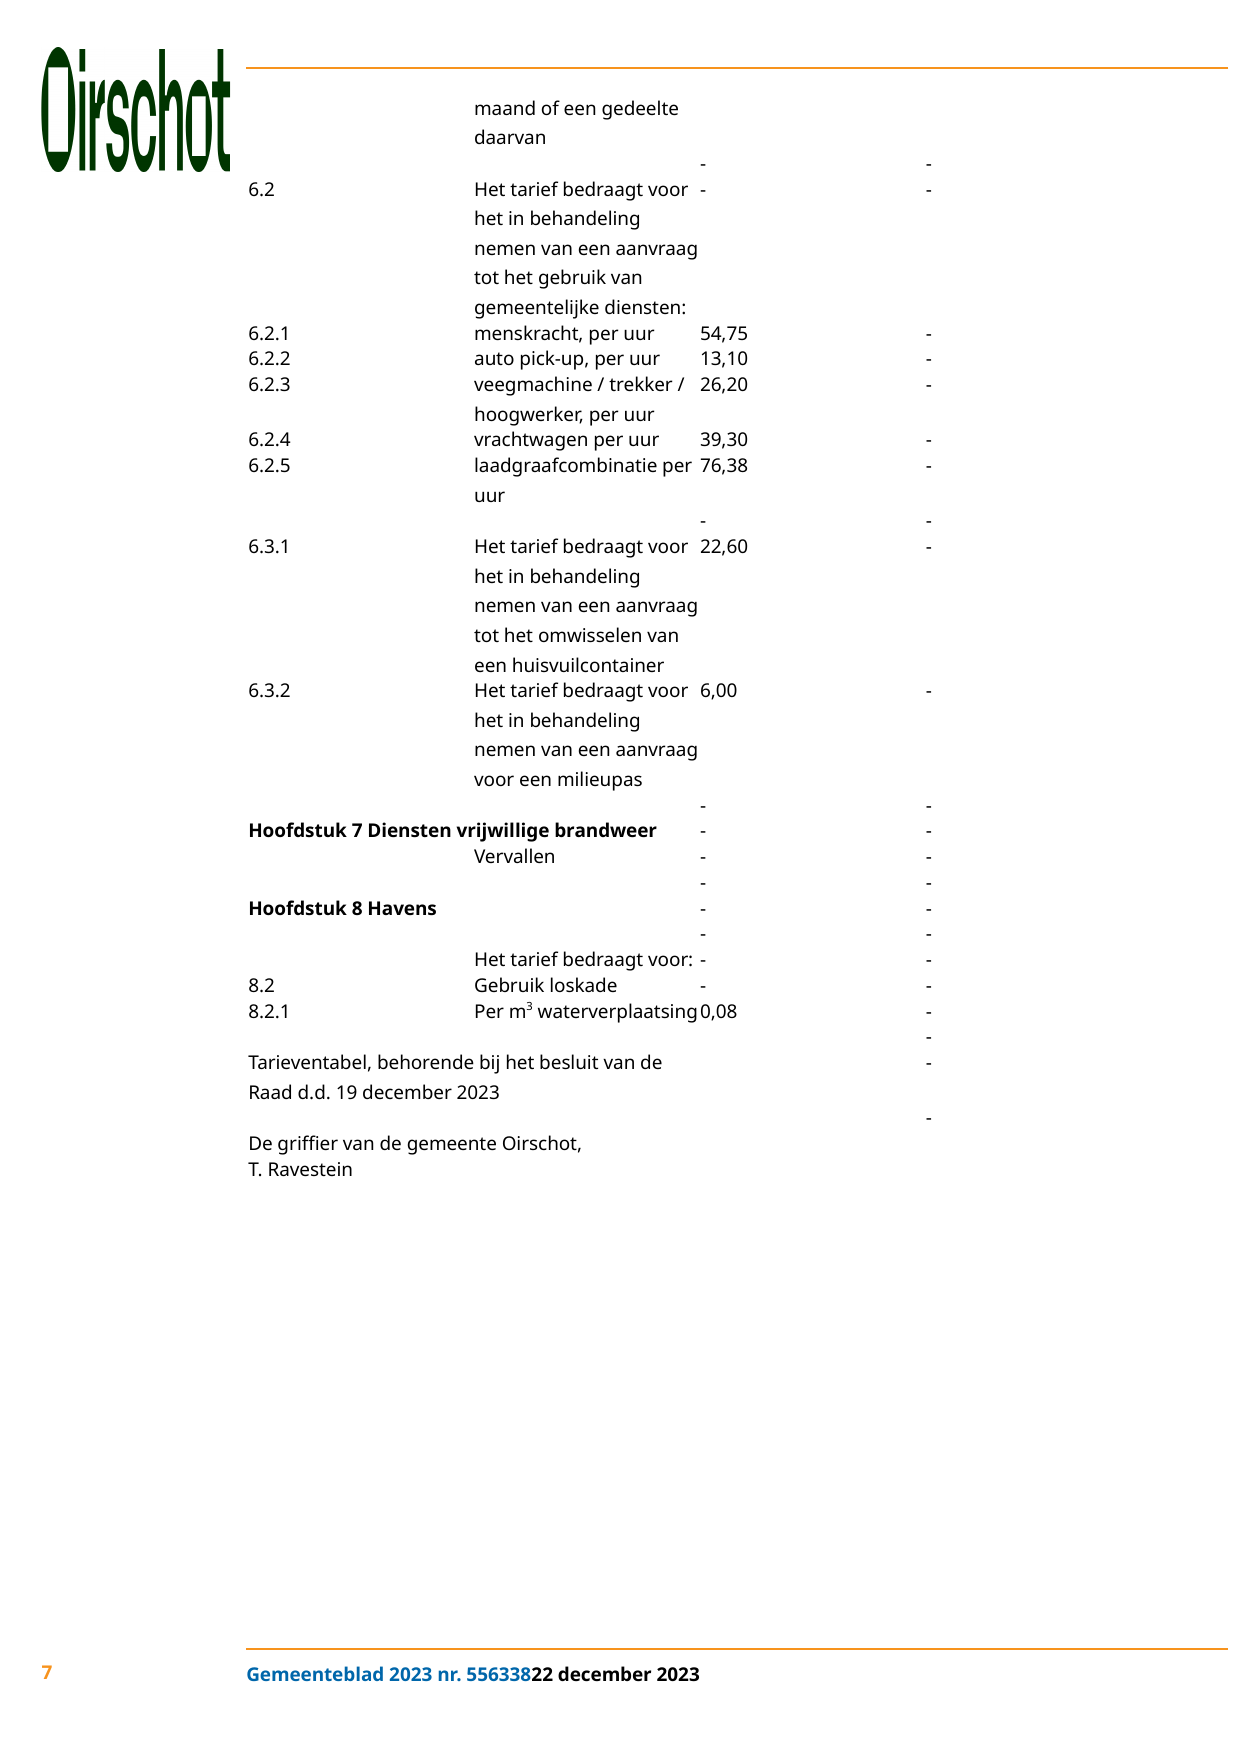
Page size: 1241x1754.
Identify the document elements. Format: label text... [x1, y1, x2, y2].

table_cell - [700, 895, 926, 921]
table_cell [248, 792, 474, 818]
table_cell - [926, 678, 1152, 792]
table_cell Het tarief bedraagt voor het in behandeling nemen van een aanvraag voor een milieupas [474, 678, 700, 792]
table_cell [248, 1105, 474, 1130]
table_cell 39,30 [700, 427, 926, 452]
table_cell - [926, 818, 1152, 843]
table_cell 0,08 [700, 998, 926, 1023]
table_cell vrachtwagen per uur [474, 427, 700, 452]
table_cell Hoofdstuk 7 Diensten vrijwillige brandweer [248, 818, 700, 843]
table_cell auto pick-up, per uur [474, 346, 700, 371]
table_cell Hoofdstuk 8 Havens [248, 895, 700, 921]
table_cell - [926, 1024, 1152, 1049]
table_cell - [926, 150, 1152, 176]
table_cell - [926, 844, 1152, 869]
table_cell - [700, 844, 926, 869]
table_cell [248, 508, 474, 533]
table_cell maand of een gedeelte daarvan [474, 95, 700, 150]
table_cell - [926, 508, 1152, 533]
table_cell [700, 1156, 926, 1182]
table_cell De griffier van de gemeente Oirschot, [248, 1130, 700, 1156]
table_cell - [926, 972, 1152, 998]
table_cell - [926, 921, 1152, 946]
table_cell Gebruik loskade [474, 972, 700, 998]
table_cell [700, 1049, 926, 1104]
table_cell - [926, 95, 1152, 150]
table_cell T. Ravestein [248, 1156, 700, 1182]
table_cell 6.2.2 [248, 346, 474, 371]
table_cell 6.2.3 [248, 371, 474, 427]
table_cell - [700, 818, 926, 843]
table_cell Vervallen [474, 844, 700, 869]
table_cell 22,60 [700, 534, 926, 677]
table_cell - [926, 534, 1152, 677]
table_cell - [926, 346, 1152, 371]
table_cell 8.2.1 [248, 998, 474, 1023]
table_cell - [926, 453, 1152, 508]
table_cell [700, 1130, 926, 1156]
table_cell [248, 946, 474, 972]
table_cell [248, 95, 474, 150]
table_cell menskracht, per uur [474, 320, 700, 346]
table_cell [248, 1024, 474, 1049]
table_cell - [700, 176, 926, 320]
table_cell [474, 1024, 700, 1049]
table_cell Het tarief bedraagt voor het in behandeling nemen van een aanvraag tot het omwisselen van een huisvuilcontainer [474, 534, 700, 677]
table_cell [700, 1105, 926, 1130]
table_cell - [926, 869, 1152, 895]
table_cell 6.3.2 [248, 678, 474, 792]
table_cell [474, 869, 700, 895]
table_cell 54,75 [700, 320, 926, 346]
table_cell [248, 150, 474, 176]
table_cell - [926, 792, 1152, 818]
table_cell [248, 844, 474, 869]
table_cell [474, 150, 700, 176]
table_cell - [926, 371, 1152, 427]
table_cell 13,10 [700, 346, 926, 371]
table_cell laadgraafcombinatie per uur [474, 453, 700, 508]
table_cell [926, 1130, 1152, 1156]
table_cell Het tarief bedraagt voor het in behandeling nemen van een aanvraag tot het gebruik van gemeentelijke diensten: [474, 176, 700, 320]
table_cell - [926, 427, 1152, 452]
table_cell 8.2 [248, 972, 474, 998]
table_cell 26,20 [700, 371, 926, 427]
table_cell - [926, 176, 1152, 320]
table_cell [474, 1105, 700, 1130]
table_cell [474, 792, 700, 818]
table_cell 76,38 [700, 453, 926, 508]
table_cell - [700, 921, 926, 946]
table_cell [926, 1156, 1152, 1182]
picture [41, 47, 231, 172]
table_cell Tarieventabel, behorende bij het besluit van de Raad d.d. 19 december 2023 [248, 1049, 700, 1104]
table_cell - [926, 946, 1152, 972]
table_cell [700, 95, 926, 150]
table_cell 6.2.1 [248, 320, 474, 346]
table_cell Per m3 waterverplaatsing [474, 998, 700, 1023]
table_cell [248, 869, 474, 895]
table_cell - [926, 320, 1152, 346]
table_cell - [700, 869, 926, 895]
table_cell [700, 1024, 926, 1049]
table_cell - [700, 792, 926, 818]
table_cell 6,00 [700, 678, 926, 792]
table_cell - [700, 946, 926, 972]
table_cell [248, 921, 474, 946]
table_cell - [700, 150, 926, 176]
table_cell 6.3.1 [248, 534, 474, 677]
table_cell - [700, 972, 926, 998]
table_cell 6.2 [248, 176, 474, 320]
table_cell veegmachine / trekker / hoogwerker, per uur [474, 371, 700, 427]
table_cell - [700, 508, 926, 533]
table_cell 6.2.5 [248, 453, 474, 508]
table_cell [474, 508, 700, 533]
table_cell 6.2.4 [248, 427, 474, 452]
table_cell - [926, 998, 1152, 1023]
table_cell Het tarief bedraagt voor: [474, 946, 700, 972]
table_cell - [926, 1049, 1152, 1104]
table_cell [474, 921, 700, 946]
table_cell - [926, 895, 1152, 921]
table_cell - [926, 1105, 1152, 1130]
